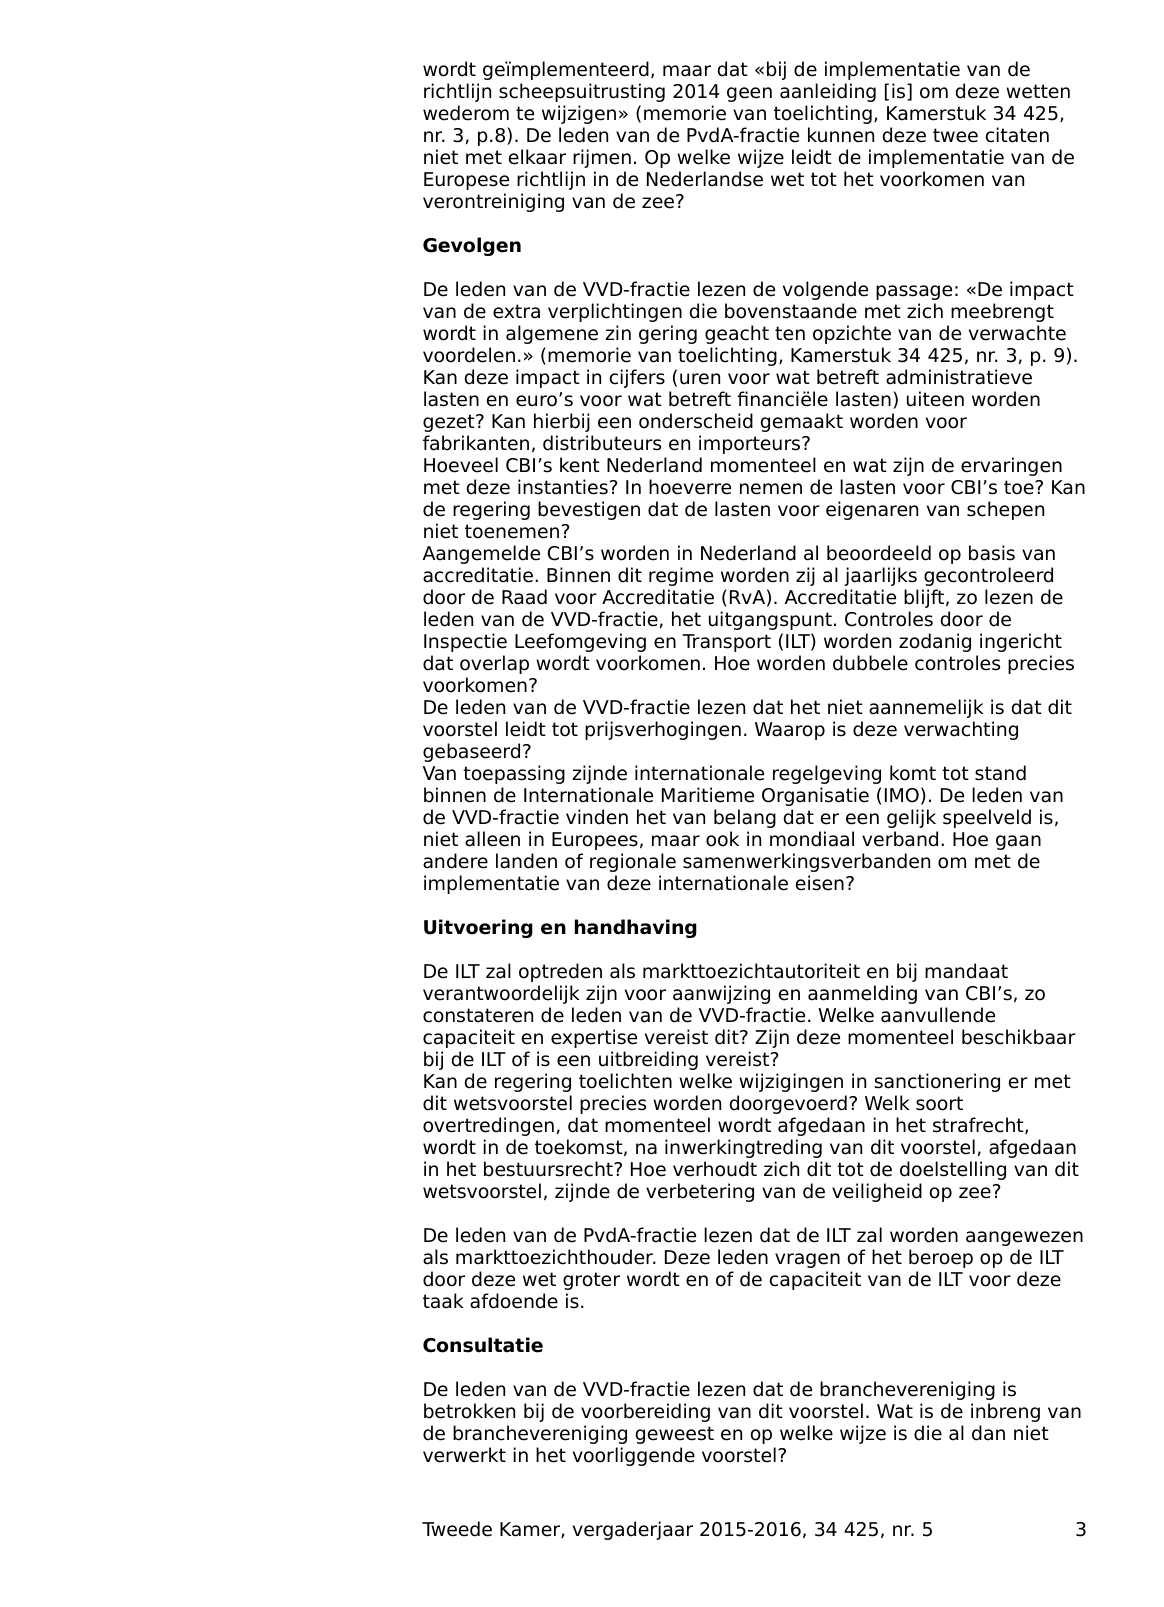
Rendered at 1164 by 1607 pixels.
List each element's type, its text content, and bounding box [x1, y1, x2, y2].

text De leden van de VVD-fractie lezen dat het niet aannemelijk is dat dit voorstel leidt tot prijsverhogingen. Waarop is deze verwachting gebaseerd? [422, 697, 1087, 763]
subtitle Gevolgen [422, 235, 1087, 257]
text De leden van de VVD-fractie lezen de volgende passage: «De impact van de extra verplichtingen die bovenstaande met zich meebrengt wordt in algemene zin gering geacht ten opzichte van de verwachte voordelen.» (memorie van toelichting, Kamerstuk 34 425, nr. 3, p. 9). Kan deze impact in cijfers (uren voor wat betreft administratieve lasten en euro’s voor wat betreft financiële lasten) uiteen worden gezet? Kan hierbij een onderscheid gemaakt worden voor fabrikanten, distributeurs en importeurs? [422, 279, 1087, 455]
subtitle Consultatie [422, 1335, 1087, 1357]
text De leden van de PvdA-fractie lezen dat de ILT zal worden aangewezen als markttoezichthouder. Deze leden vragen of het beroep op de ILT door deze wet groter wordt en of de capaciteit van de ILT voor deze taak afdoende is. [422, 1225, 1087, 1313]
text wordt geïmplementeerd, maar dat «bij de implementatie van de richtlijn scheepsuitrusting 2014 geen aanleiding [is] om deze wetten wederom te wijzigen» (memorie van toelichting, Kamerstuk 34 425, nr. 3, p.8). De leden van de PvdA-fractie kunnen deze twee citaten niet met elkaar rijmen. Op welke wijze leidt de implementatie van de Europese richtlijn in de Nederlandse wet tot het voorkomen van verontreiniging van de zee? [422, 59, 1087, 213]
text Van toepassing zijnde internationale regelgeving komt tot stand binnen de Internationale Maritieme Organisatie (IMO). De leden van de VVD-fractie vinden het van belang dat er een gelijk speelveld is, niet alleen in Europees, maar ook in mondiaal verband. Hoe gaan andere landen of regionale samenwerkingsverbanden om met de implementatie van deze internationale eisen? [422, 763, 1087, 895]
text Aangemelde CBI’s worden in Nederland al beoordeeld op basis van accreditatie. Binnen dit regime worden zij al jaarlijks gecontroleerd door de Raad voor Accreditatie (RvA). Accreditatie blijft, zo lezen de leden van de VVD-fractie, het uitgangspunt. Controles door de Inspectie Leefomgeving en Transport (ILT) worden zodanig ingericht dat overlap wordt voorkomen. Hoe worden dubbele controles precies voorkomen? [422, 543, 1087, 697]
text Kan de regering toelichten welke wijzigingen in sanctionering er met dit wetsvoorstel precies worden doorgevoerd? Welk soort overtredingen, dat momenteel wordt afgedaan in het strafrecht, wordt in de toekomst, na inwerkingtreding van dit voorstel, afgedaan in het bestuursrecht? Hoe verhoudt zich dit tot de doelstelling van dit wetsvoorstel, zijnde de verbetering van de veiligheid op zee? [422, 1071, 1087, 1203]
text Hoeveel CBI’s kent Nederland momenteel en wat zijn de ervaringen met deze instanties? In hoeverre nemen de lasten voor CBI’s toe? Kan de regering bevestigen dat de lasten voor eigenaren van schepen niet toenemen? [422, 455, 1087, 543]
text De ILT zal optreden als markttoezichtautoriteit en bij mandaat verantwoordelijk zijn voor aanwijzing en aanmelding van CBI’s, zo constateren de leden van de VVD-fractie. Welke aanvullende capaciteit en expertise vereist dit? Zijn deze momenteel beschikbaar bij de ILT of is een uitbreiding vereist? [422, 961, 1087, 1071]
subtitle Uitvoering en handhaving [422, 917, 1087, 939]
text De leden van de VVD-fractie lezen dat de branchevereniging is betrokken bij de voorbereiding van dit voorstel. Wat is de inbreng van de branchevereniging geweest en op welke wijze is die al dan niet verwerkt in het voorliggende voorstel? [422, 1379, 1087, 1467]
